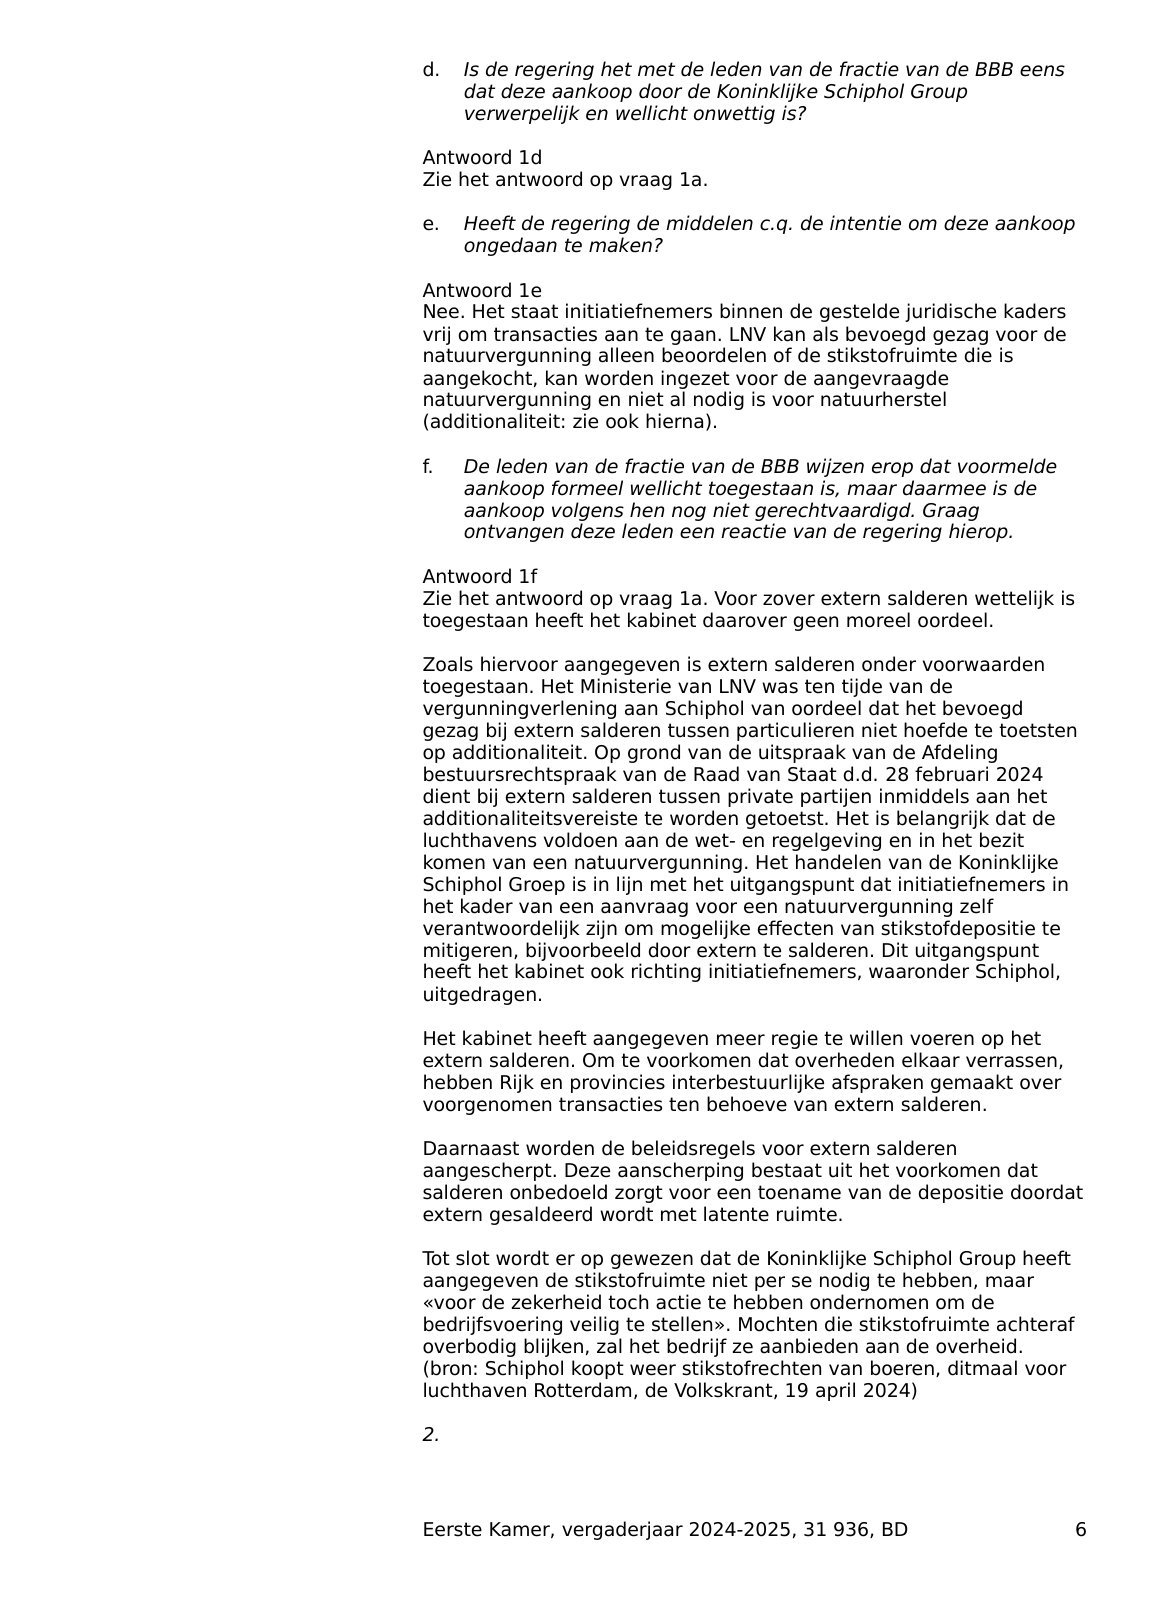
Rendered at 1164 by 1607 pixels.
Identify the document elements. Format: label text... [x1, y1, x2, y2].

text f. De leden van de fractie van de BBB wijzen erop dat voormelde aankoop formeel wellicht toegestaan is, maar daarmee is de aankoop volgens hen nog niet gerechtvaardigd. Graag ontvangen deze leden een reactie van de regering hierop. [422, 456, 1087, 543]
text Daarnaast worden de beleidsregels voor extern salderen aangescherpt. Deze aanscherping bestaat uit het voorkomen dat salderen onbedoeld zorgt voor een toename van de depositie doordat extern gesaldeerd wordt met latente ruimte. [422, 1138, 1087, 1226]
text Zie het antwoord op vraag 1a. [422, 169, 1087, 191]
text d. Is de regering het met de leden van de fractie van de BBB eens dat deze aankoop door de Koninklijke Schiphol Group verwerpelijk en wellicht onwettig is? [422, 59, 1087, 125]
text e. Heeft de regering de middelen c.q. de intentie om deze aankoop ongedaan te maken? [422, 213, 1087, 257]
text Het kabinet heeft aangegeven meer regie te willen voeren op het extern salderen. Om te voorkomen dat overheden elkaar verrassen, hebben Rijk en provincies interbestuurlijke afspraken gemaakt over voorgenomen transacties ten behoeve van extern salderen. [422, 1028, 1087, 1116]
text Tot slot wordt er op gewezen dat de Koninklijke Schiphol Group heeft aangegeven de stikstofruimte niet per se nodig te hebben, maar «voor de zekerheid toch actie te hebben ondernomen om de bedrijfsvoering veilig te stellen». Mochten die stikstofruimte achteraf overbodig blijken, zal het bedrijf ze aanbieden aan de overheid. (bron: Schiphol koopt weer stikstofrechten van boeren, ditmaal voor luchthaven Rotterdam, de Volkskrant, 19 april 2024) [422, 1248, 1087, 1402]
text Zoals hiervoor aangegeven is extern salderen onder voorwaarden toegestaan. Het Ministerie van LNV was ten tijde van de vergunningverlening aan Schiphol van oordeel dat het bevoegd gezag bij extern salderen tussen particulieren niet hoefde te toetsten op additionaliteit. Op grond van de uitspraak van de Afdeling bestuursrechtspraak van de Raad van Staat d.d. 28 februari 2024 dient bij extern salderen tussen private partijen inmiddels aan het additionaliteitsvereiste te worden getoetst. Het is belangrijk dat de luchthavens voldoen aan de wet- en regelgeving en in het bezit komen van een natuurvergunning. Het handelen van de Koninklijke Schiphol Groep is in lijn met het uitgangspunt dat initiatiefnemers in het kader van een aanvraag voor een natuurvergunning zelf verantwoordelijk zijn om mogelijke effecten van stikstofdepositie te mitigeren, bijvoorbeeld door extern te salderen. Dit uitgangspunt heeft het kabinet ook richting initiatiefnemers, waaronder Schiphol, uitgedragen. [422, 654, 1087, 1005]
text Antwoord 1f [422, 566, 1087, 588]
text 2. [422, 1424, 1087, 1446]
text Zie het antwoord op vraag 1a. Voor zover extern salderen wettelijk is toegestaan heeft het kabinet daarover geen moreel oordeel. [422, 588, 1087, 632]
text Antwoord 1e [422, 279, 1087, 301]
text Antwoord 1d [422, 147, 1087, 169]
text Nee. Het staat initiatiefnemers binnen de gestelde juridische kaders vrij om transacties aan te gaan. LNV kan als bevoegd gezag voor de natuurvergunning alleen beoordelen of de stikstofruimte die is aangekocht, kan worden ingezet voor de aangevraagde natuurvergunning en niet al nodig is voor natuurherstel (additionaliteit: zie ook hierna). [422, 301, 1087, 433]
